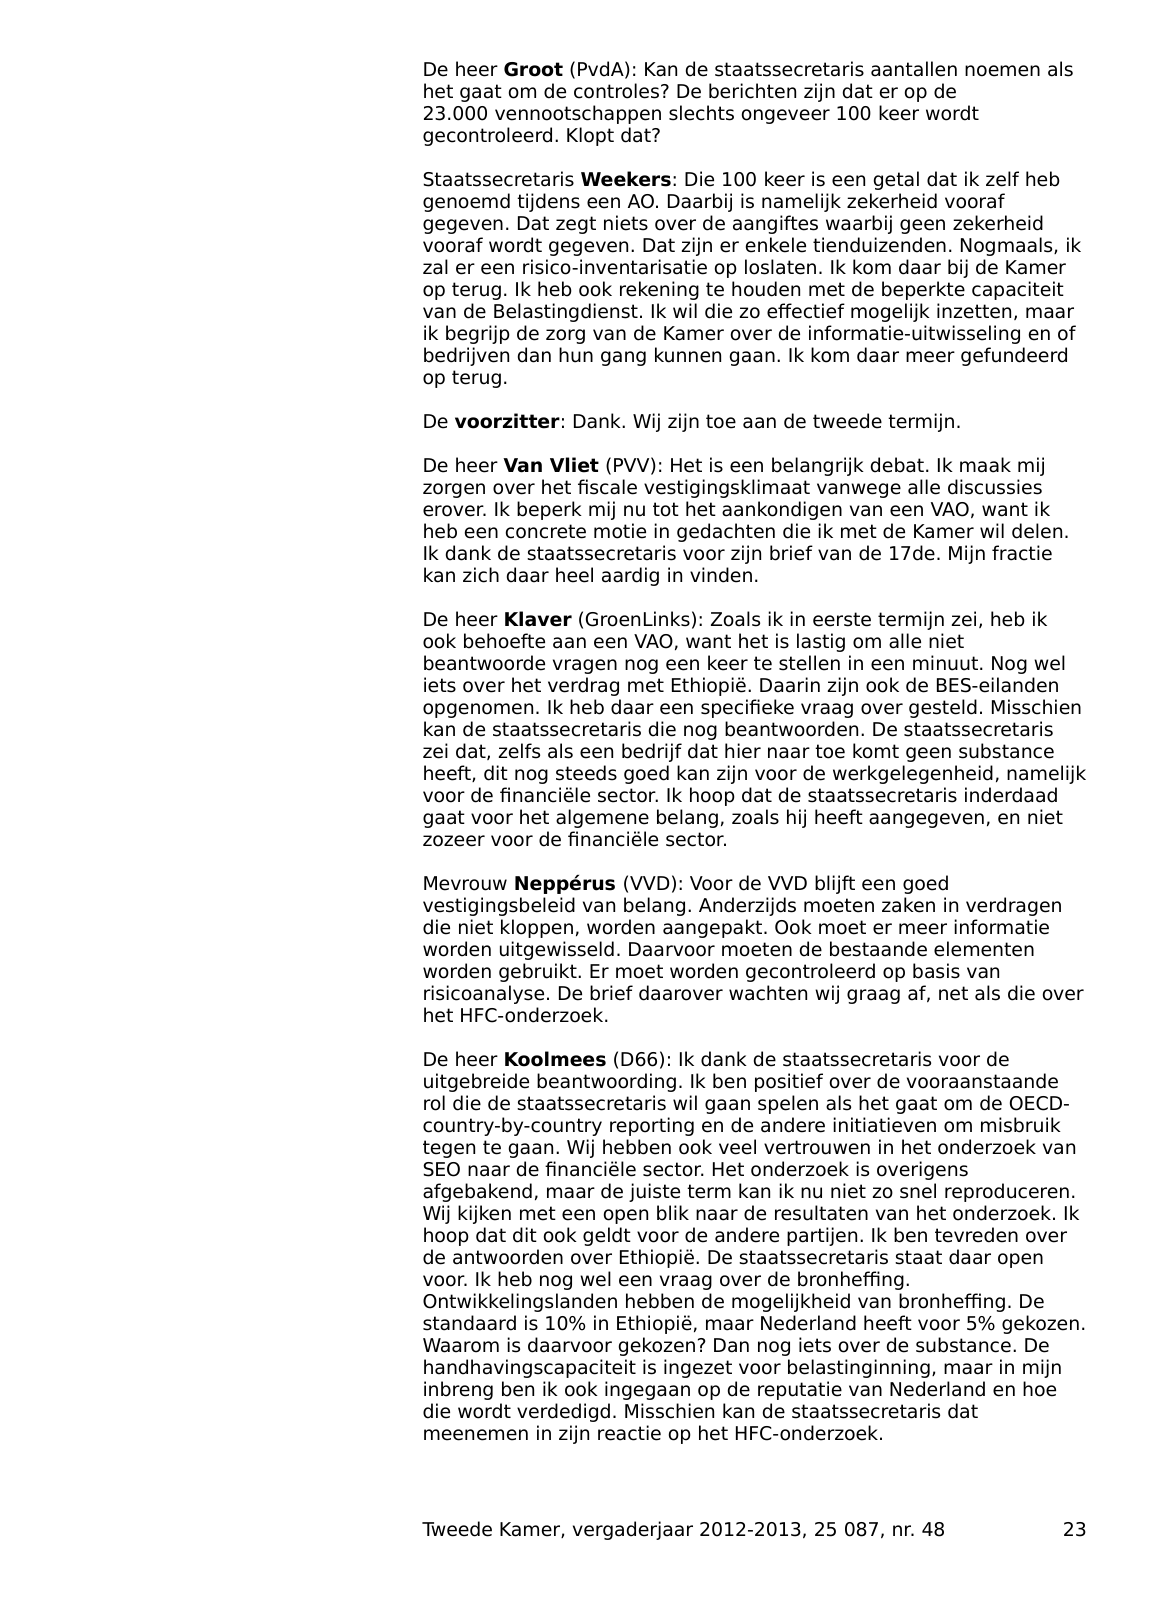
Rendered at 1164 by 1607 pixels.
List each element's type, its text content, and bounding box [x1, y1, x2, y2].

text De heer Koolmees (D66): Ik dank de staatssecretaris voor de uitgebreide beantwoording. Ik ben positief over de vooraanstaande rol die de staatssecretaris wil gaan spelen als het gaat om de OECD-country-by-country reporting en de andere initiatieven om misbruik tegen te gaan. Wij hebben ook veel vertrouwen in het onderzoek van SEO naar de financiële sector. Het onderzoek is overigens afgebakend, maar de juiste term kan ik nu niet zo snel reproduceren. Wij kijken met een open blik naar de resultaten van het onderzoek. Ik hoop dat dit ook geldt voor de andere partijen. Ik ben tevreden over de antwoorden over Ethiopië. De staatssecretaris staat daar open voor. Ik heb nog wel een vraag over de bronheffing. Ontwikkelingslanden hebben de mogelijkheid van bronheffing. De standaard is 10% in Ethiopië, maar Nederland heeft voor 5% gekozen. Waarom is daarvoor gekozen? Dan nog iets over de substance. De handhavingscapaciteit is ingezet voor belastinginning, maar in mijn inbreng ben ik ook ingegaan op de reputatie van Nederland en hoe die wordt verdedigd. Misschien kan de staatssecretaris dat meenemen in zijn reactie op het HFC-onderzoek. [422, 1049, 1087, 1445]
text De voorzitter: Dank. Wij zijn toe aan de tweede termijn. [422, 411, 1087, 433]
text De heer Klaver (GroenLinks): Zoals ik in eerste termijn zei, heb ik ook behoefte aan een VAO, want het is lastig om alle niet beantwoorde vragen nog een keer te stellen in een minuut. Nog wel iets over het verdrag met Ethiopië. Daarin zijn ook de BES-eilanden opgenomen. Ik heb daar een specifieke vraag over gesteld. Misschien kan de staatssecretaris die nog beantwoorden. De staatssecretaris zei dat, zelfs als een bedrijf dat hier naar toe komt geen substance heeft, dit nog steeds goed kan zijn voor de werkgelegenheid, namelijk voor de financiële sector. Ik hoop dat de staatssecretaris inderdaad gaat voor het algemene belang, zoals hij heeft aangegeven, en niet zozeer voor de financiële sector. [422, 609, 1087, 851]
text Mevrouw Neppérus (VVD): Voor de VVD blijft een goed vestigingsbeleid van belang. Anderzijds moeten zaken in verdragen die niet kloppen, worden aangepakt. Ook moet er meer informatie worden uitgewisseld. Daarvoor moeten de bestaande elementen worden gebruikt. Er moet worden gecontroleerd op basis van risicoanalyse. De brief daarover wachten wij graag af, net als die over het HFC-onderzoek. [422, 873, 1087, 1027]
text Staatssecretaris Weekers: Die 100 keer is een getal dat ik zelf heb genoemd tijdens een AO. Daarbij is namelijk zekerheid vooraf gegeven. Dat zegt niets over de aangiftes waarbij geen zekerheid vooraf wordt gegeven. Dat zijn er enkele tienduizenden. Nogmaals, ik zal er een risico-inventarisatie op loslaten. Ik kom daar bij de Kamer op terug. Ik heb ook rekening te houden met de beperkte capaciteit van de Belastingdienst. Ik wil die zo effectief mogelijk inzetten, maar ik begrijp de zorg van de Kamer over de informatie-uitwisseling en of bedrijven dan hun gang kunnen gaan. Ik kom daar meer gefundeerd op terug. [422, 169, 1087, 389]
text De heer Van Vliet (PVV): Het is een belangrijk debat. Ik maak mij zorgen over het fiscale vestigingsklimaat vanwege alle discussies erover. Ik beperk mij nu tot het aankondigen van een VAO, want ik heb een concrete motie in gedachten die ik met de Kamer wil delen. Ik dank de staatssecretaris voor zijn brief van de 17de. Mijn fractie kan zich daar heel aardig in vinden. [422, 455, 1087, 587]
text De heer Groot (PvdA): Kan de staatssecretaris aantallen noemen als het gaat om de controles? De berichten zijn dat er op de 23.000 vennootschappen slechts ongeveer 100 keer wordt gecontroleerd. Klopt dat? [422, 59, 1087, 147]
